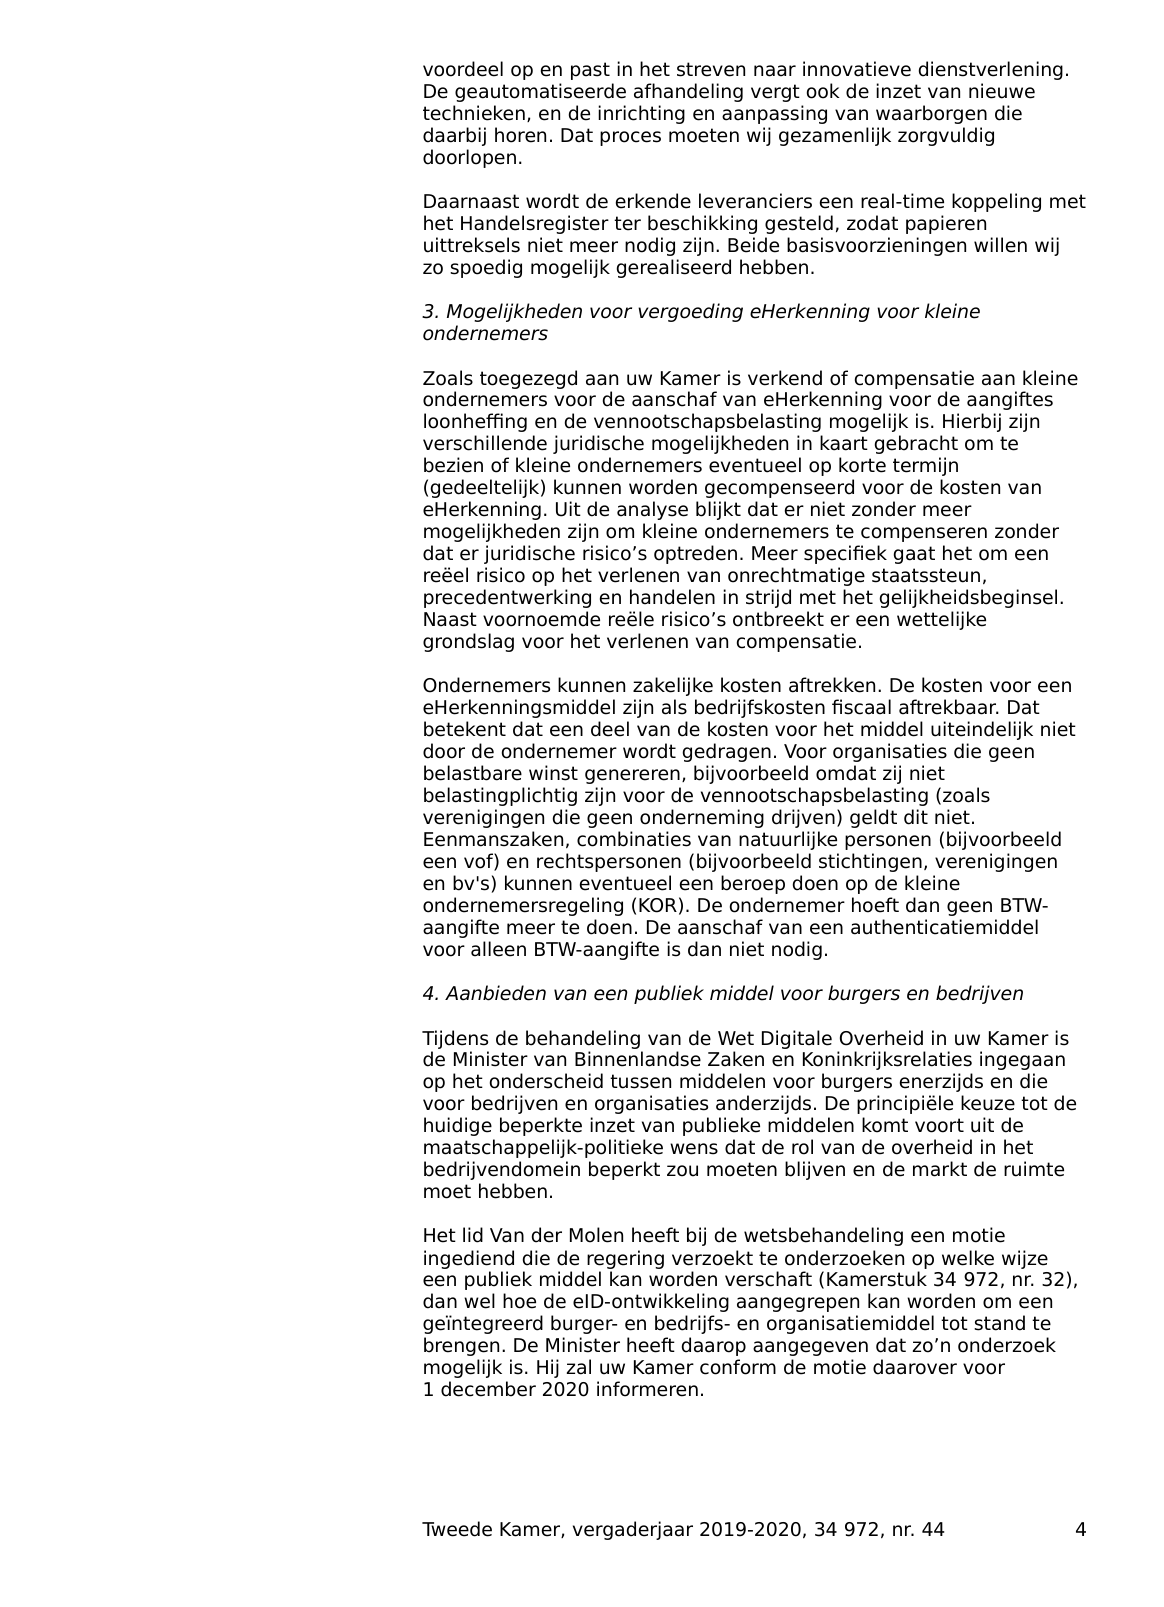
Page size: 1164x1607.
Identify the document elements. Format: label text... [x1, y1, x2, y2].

text Zoals toegezegd aan uw Kamer is verkend of compensatie aan kleine ondernemers voor de aanschaf van eHerkenning voor de aangiftes loonheffing en de vennootschapsbelasting mogelijk is. Hierbij zijn verschillende juridische mogelijkheden in kaart gebracht om te bezien of kleine ondernemers eventueel op korte termijn (gedeeltelijk) kunnen worden gecompenseerd voor de kosten van eHerkenning. Uit de analyse blijkt dat er niet zonder meer mogelijkheden zijn om kleine ondernemers te compenseren zonder dat er juridische risico’s optreden. Meer specifiek gaat het om een reëel risico op het verlenen van onrechtmatige staatssteun, precedentwerking en handelen in strijd met het gelijkheidsbeginsel. Naast voornoemde reële risico’s ontbreekt er een wettelijke grondslag voor het verlenen van compensatie. [422, 367, 1087, 653]
subtitle 3. Mogelijkheden voor vergoeding eHerkenning voor kleine ondernemers [422, 301, 1087, 345]
subtitle 4. Aanbieden van een publiek middel voor burgers en bedrijven [422, 983, 1087, 1005]
text Ondernemers kunnen zakelijke kosten aftrekken. De kosten voor een eHerkenningsmiddel zijn als bedrijfskosten fiscaal aftrekbaar. Dat betekent dat een deel van de kosten voor het middel uiteindelijk niet door de ondernemer wordt gedragen. Voor organisaties die geen belastbare winst genereren, bijvoorbeeld omdat zij niet belastingplichtig zijn voor de vennootschapsbelasting (zoals verenigingen die geen onderneming drijven) geldt dit niet. [422, 675, 1087, 829]
text Daarnaast wordt de erkende leveranciers een real-time koppeling met het Handelsregister ter beschikking gesteld, zodat papieren uittreksels niet meer nodig zijn. Beide basisvoorzieningen willen wij zo spoedig mogelijk gerealiseerd hebben. [422, 191, 1087, 279]
text Het lid Van der Molen heeft bij de wetsbehandeling een motie ingediend die de regering verzoekt te onderzoeken op welke wijze een publiek middel kan worden verschaft (Kamerstuk 34 972, nr. 32), dan wel hoe de eID-ontwikkeling aangegrepen kan worden om een geïntegreerd burger- en bedrijfs- en organisatiemiddel tot stand te brengen. De Minister heeft daarop aangegeven dat zo’n onderzoek mogelijk is. Hij zal uw Kamer conform de motie daarover voor 1 december 2020 informeren. [422, 1225, 1087, 1401]
text Eenmanszaken, combinaties van natuurlijke personen (bijvoorbeeld een vof) en rechtspersonen (bijvoorbeeld stichtingen, verenigingen en bv's) kunnen eventueel een beroep doen op de kleine ondernemersregeling (KOR). De ondernemer hoeft dan geen BTW-aangifte meer te doen. De aanschaf van een authenticatiemiddel voor alleen BTW-aangifte is dan niet nodig. [422, 829, 1087, 961]
text Tijdens de behandeling van de Wet Digitale Overheid in uw Kamer is de Minister van Binnenlandse Zaken en Koninkrijksrelaties ingegaan op het onderscheid tussen middelen voor burgers enerzijds en die voor bedrijven en organisaties anderzijds. De principiële keuze tot de huidige beperkte inzet van publieke middelen komt voort uit de maatschappelijk-politieke wens dat de rol van de overheid in het bedrijvendomein beperkt zou moeten blijven en de markt de ruimte moet hebben. [422, 1027, 1087, 1203]
text voordeel op en past in het streven naar innovatieve dienstverlening. De geautomatiseerde afhandeling vergt ook de inzet van nieuwe technieken, en de inrichting en aanpassing van waarborgen die daarbij horen. Dat proces moeten wij gezamenlijk zorgvuldig doorlopen. [422, 59, 1087, 169]
